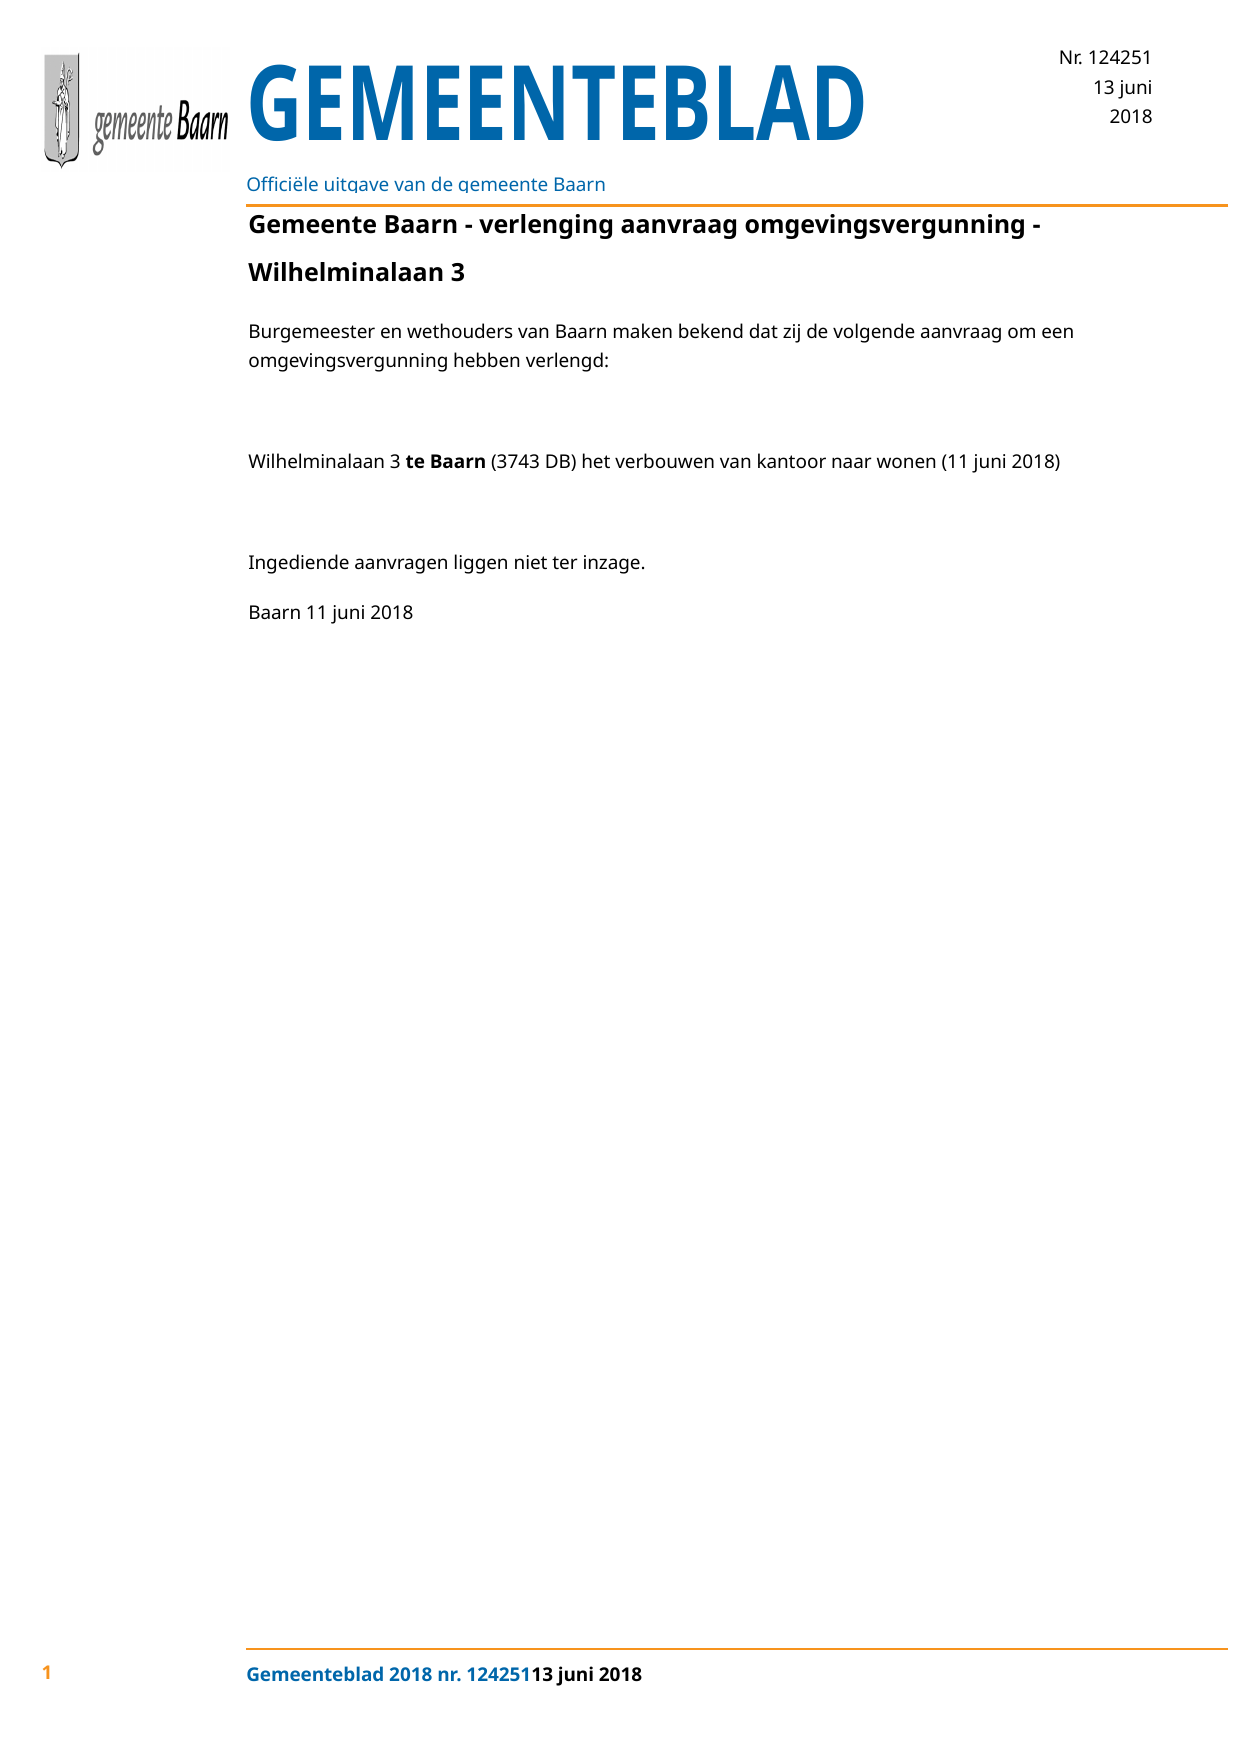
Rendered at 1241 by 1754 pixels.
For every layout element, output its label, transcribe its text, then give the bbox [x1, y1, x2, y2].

text Burgemeester en wethouders van Baarn maken bekend dat zij de volgende aanvraag om een omgevingsvergunning hebben verlengd: [248, 318, 1152, 373]
picture [41, 47, 231, 172]
text Baarn 11 juni 2018 [248, 599, 1152, 625]
text Ingediende aanvragen liggen niet ter inzage. [248, 549, 1152, 575]
text Gemeente Baarn - verlenging aanvraag omgevingsvergunning - Wilhelminalaan 3 [248, 207, 1152, 288]
text Wilhelminalaan 3 te Baarn (3743 DB) het verbouwen van kantoor naar wonen (11 juni 2018) [248, 448, 1152, 474]
